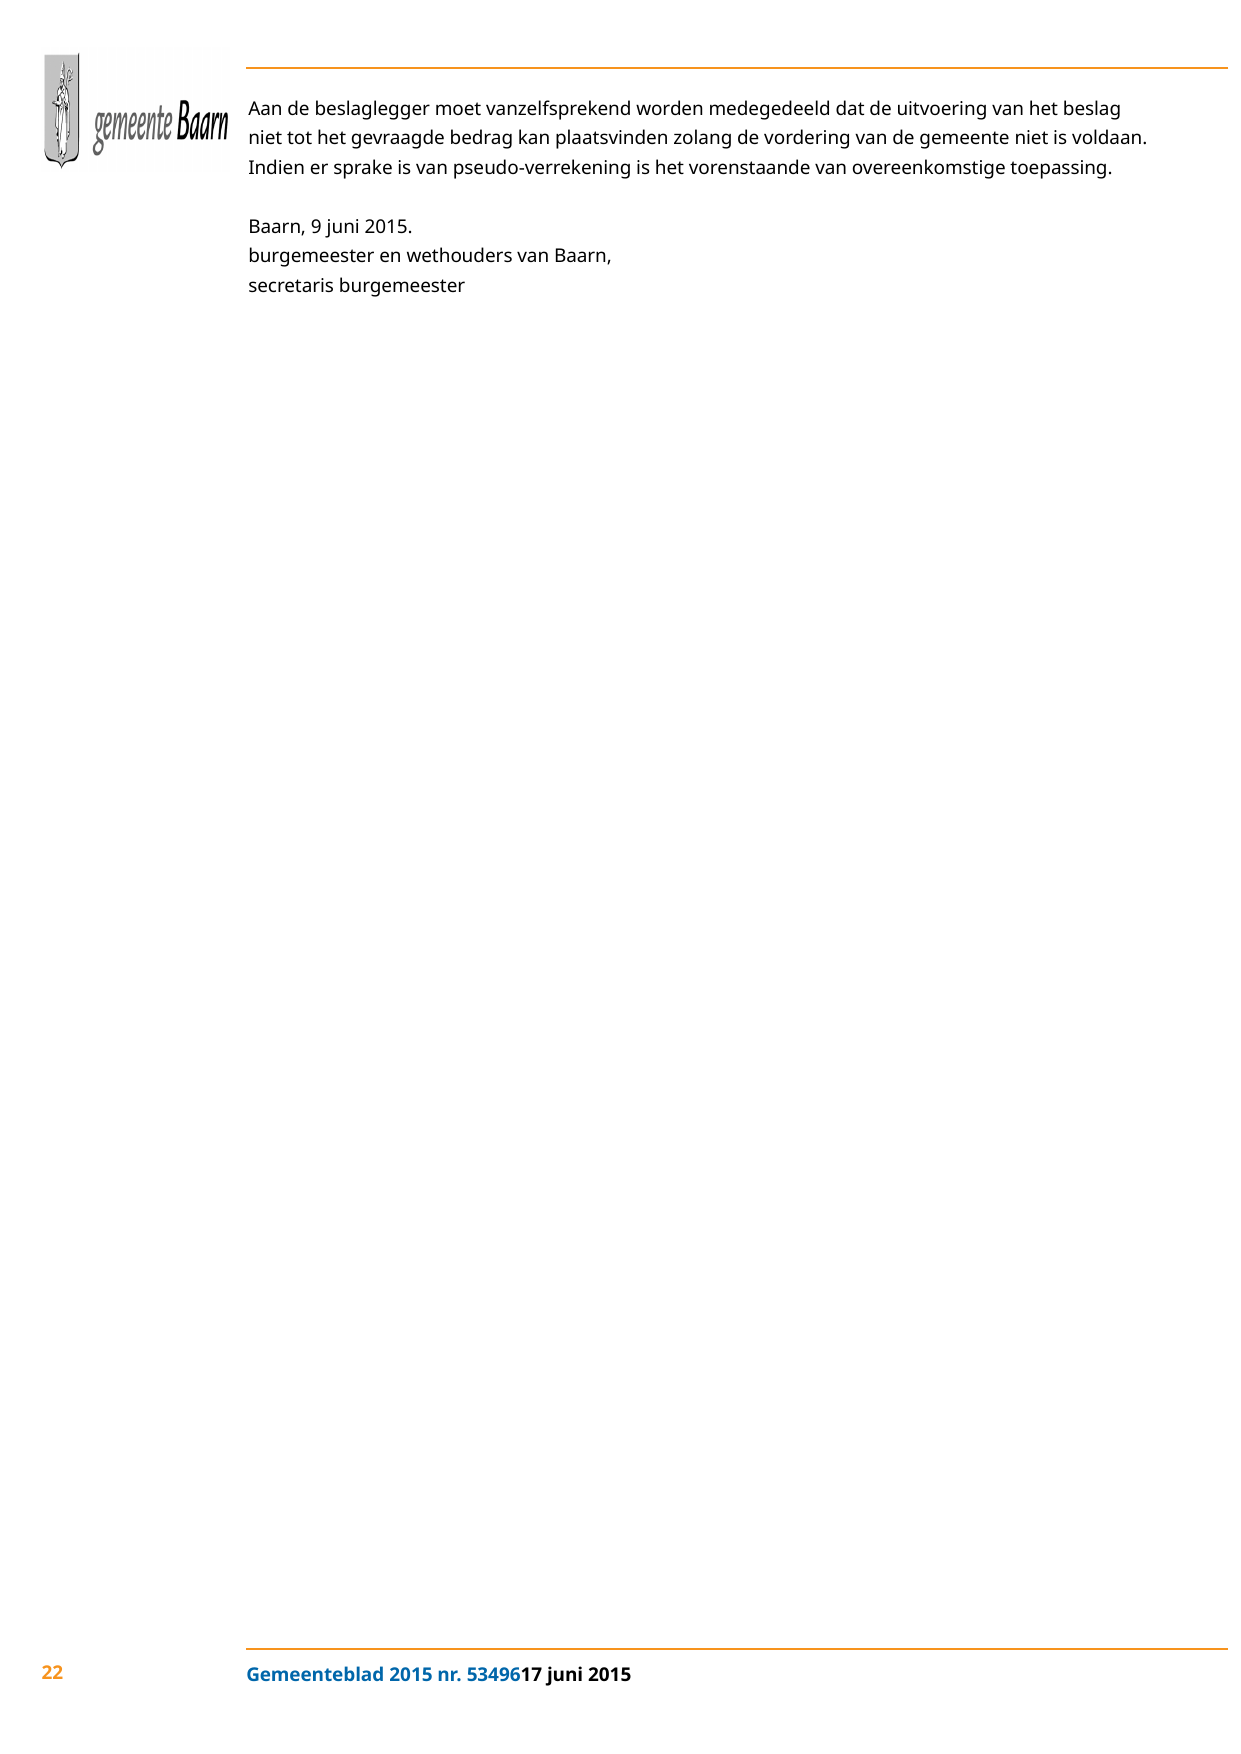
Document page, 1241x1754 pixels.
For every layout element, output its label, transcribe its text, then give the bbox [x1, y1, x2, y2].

text Baarn, 9 juni 2015. [248, 213, 1152, 239]
text Indien er sprake is van pseudo-verrekening is het vorenstaande van overeenkomstige toepassing. [248, 154, 1152, 180]
text burgemeester en wethouders van Baarn, [248, 243, 1152, 268]
text Aan de beslaglegger moet vanzelfsprekend worden medegedeeld dat de uitvoering van het beslag niet tot het gevraagde bedrag kan plaatsvinden zolang de vordering van de gemeente niet is voldaan. [248, 95, 1152, 150]
picture [41, 47, 231, 172]
text secretaris burgemeester [248, 272, 1152, 298]
